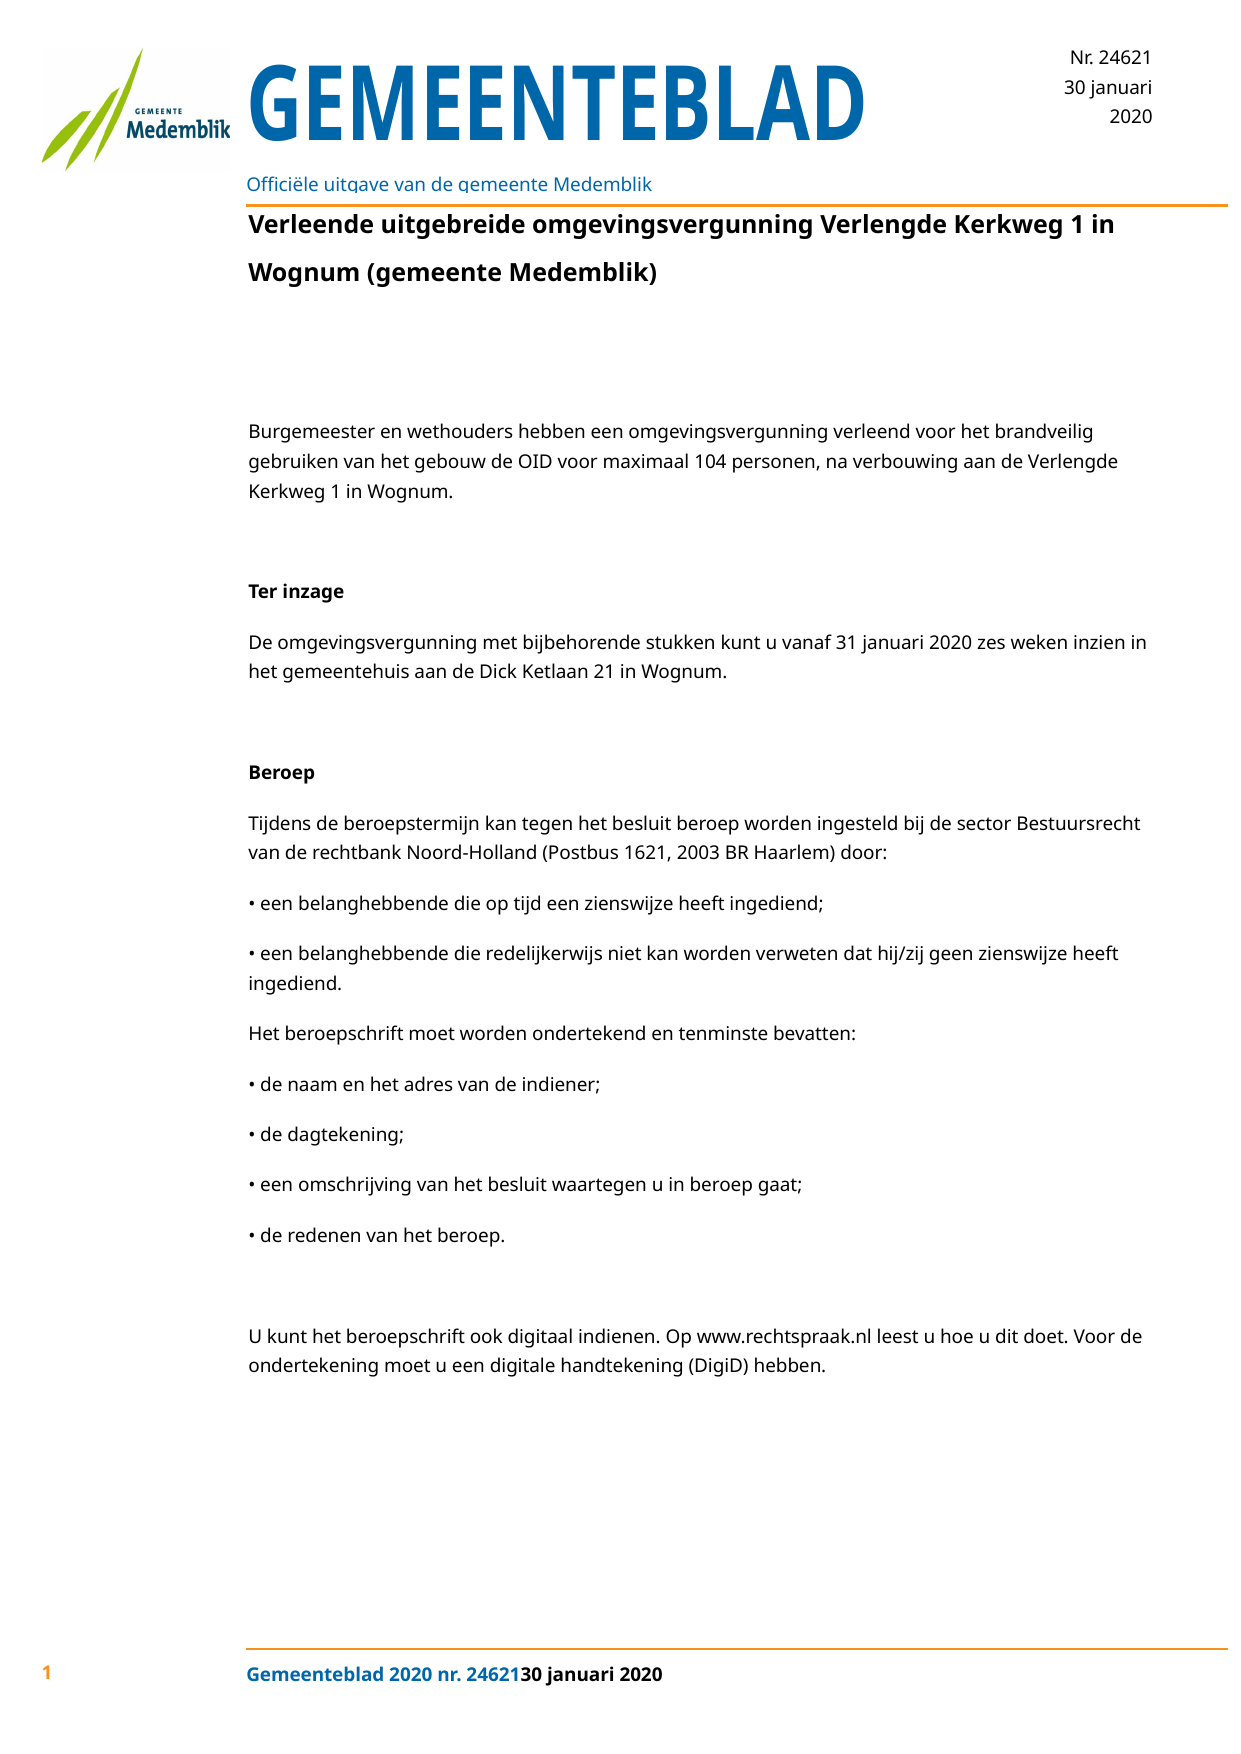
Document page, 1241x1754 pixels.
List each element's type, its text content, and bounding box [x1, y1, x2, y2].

text Verleende uitgebreide omgevingsvergunning Verlengde Kerkweg 1 in Wognum (gemeente Medemblik) [248, 207, 1152, 288]
text • een belanghebbende die op tijd een zienswijze heeft ingediend; [248, 890, 1152, 916]
text • de dagtekening; [248, 1121, 1152, 1147]
text U kunt het beroepschrift ook digitaal indienen. Op www.rechtspraak.nl leest u hoe u dit doet. Voor de ondertekening moet u een digitale handtekening (DigiD) hebben. [248, 1323, 1152, 1378]
picture [41, 47, 231, 172]
text Ter inzage [248, 579, 1152, 604]
text De omgevingsvergunning met bijbehorende stukken kunt u vanaf 31 januari 2020 zes weken inzien in het gemeentehuis aan de Dick Ketlaan 21 in Wognum. [248, 629, 1152, 684]
text Het beroepschrift moet worden ondertekend en tenminste bevatten: [248, 1020, 1152, 1046]
text Beroep [248, 759, 1152, 785]
text • de naam en het adres van de indiener; [248, 1071, 1152, 1097]
text • een omschrijving van het besluit waartegen u in beroep gaat; [248, 1172, 1152, 1197]
text Burgemeester en wethouders hebben een omgevingsvergunning verleend voor het brandveilig gebruiken van het gebouw de OID voor maximaal 104 personen, na verbouwing aan de Verlengde Kerkweg 1 in Wognum. [248, 419, 1152, 504]
text • een belanghebbende die redelijkerwijs niet kan worden verweten dat hij/zij geen zienswijze heeft ingediend. [248, 940, 1152, 996]
text • de redenen van het beroep. [248, 1222, 1152, 1248]
text Tijdens de beroepstermijn kan tegen het besluit beroep worden ingesteld bij de sector Bestuursrecht van de rechtbank Noord-Holland (Postbus 1621, 2003 BR Haarlem) door: [248, 810, 1152, 865]
